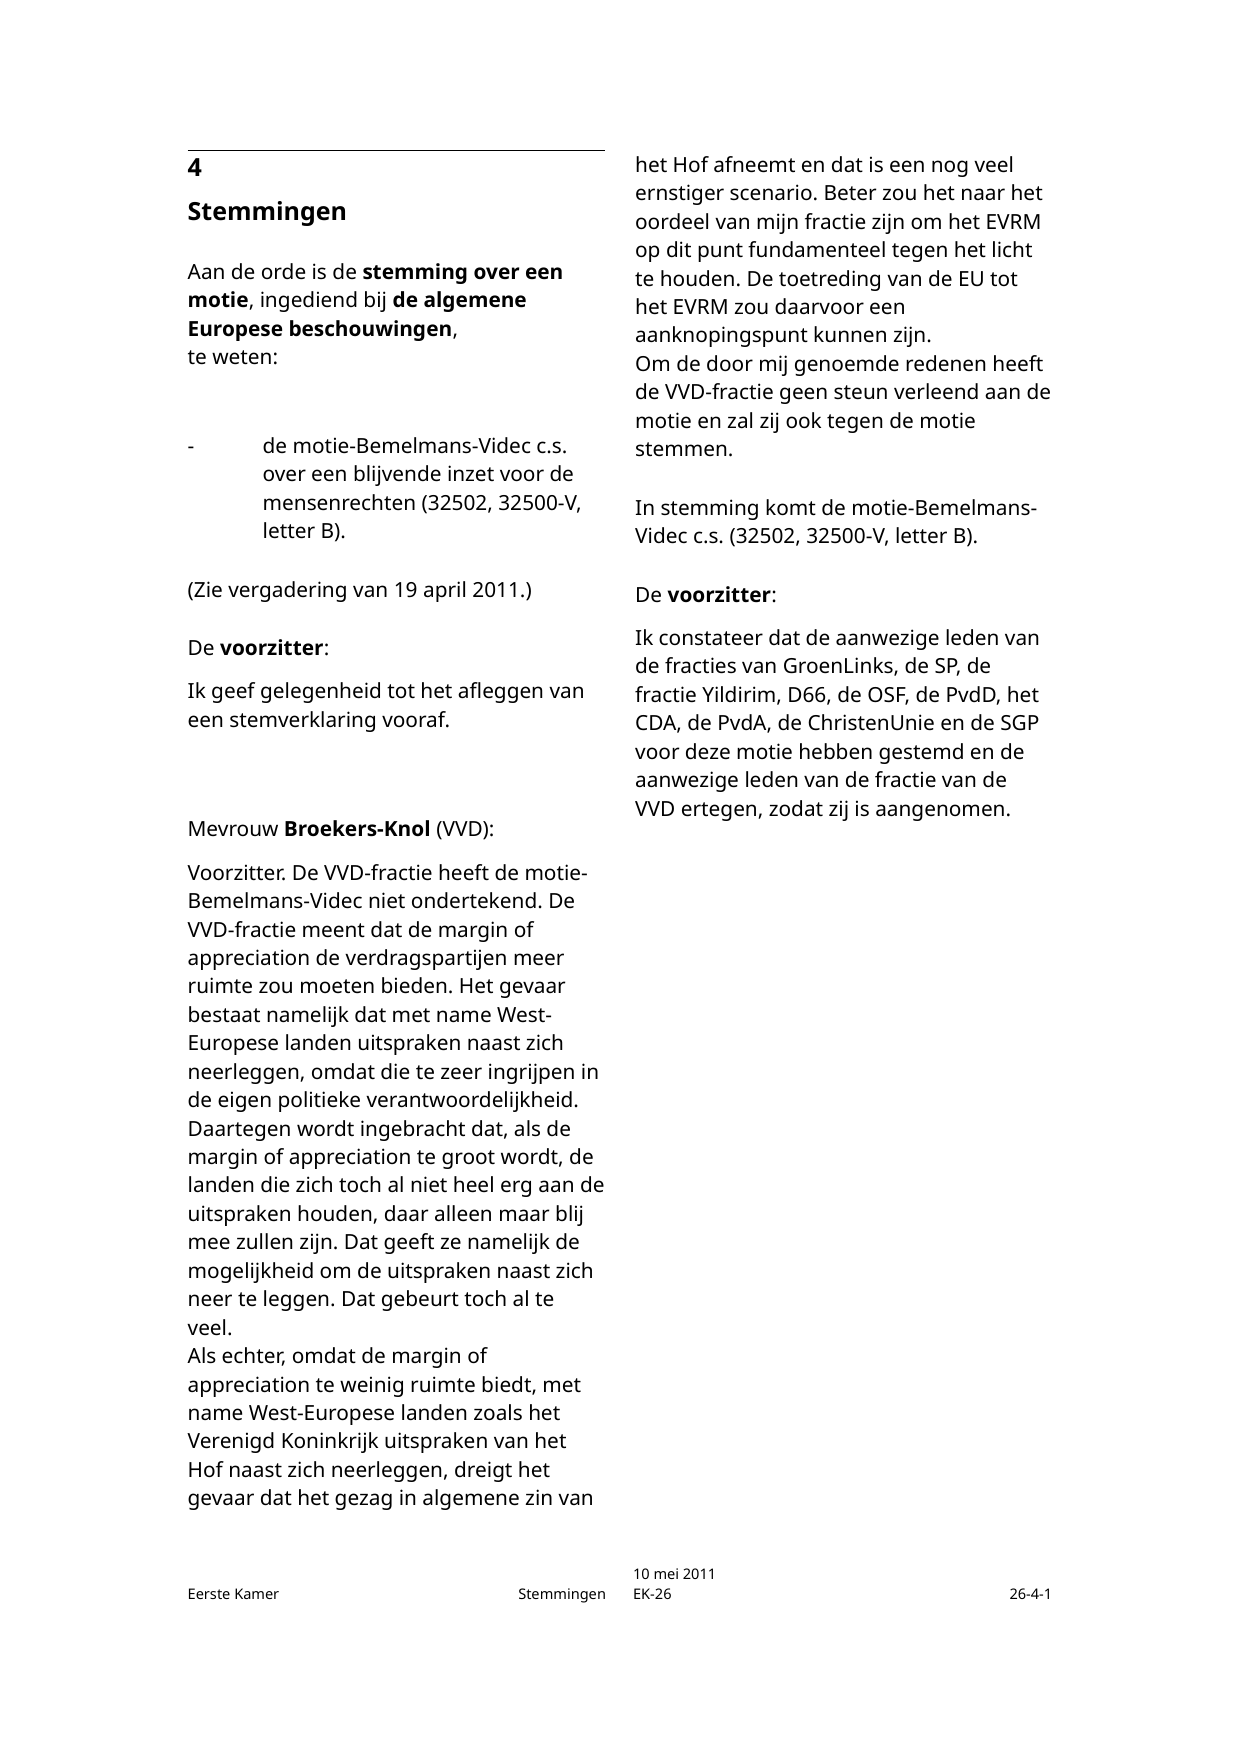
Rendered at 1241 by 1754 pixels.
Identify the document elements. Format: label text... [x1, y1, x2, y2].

text Om de door mij genoemde redenen heeft de VVD-fractie geen steun verleend aan de motie en zal zij ook tegen de motie stemmen. [635, 349, 1053, 463]
text te weten: [187, 342, 605, 371]
text Aan de orde is de stemming over een motie, ingediend bij de algemene Europese beschouwingen, [187, 257, 605, 342]
list de motie-Bemelmans-Videc c.s. over een blijvende inzet voor de mensenrechten (32502, 32500-V, letter B). [187, 431, 605, 545]
text Als echter, omdat de margin of appreciation te weinig ruimte biedt, met name West-Europese landen zoals het Verenigd Koninkrijk uitspraken van het Hof naast zich neerleggen, dreigt het gevaar dat het gezag in algemene zin van [187, 1341, 605, 1512]
text De voorzitter: [187, 633, 605, 662]
text (Zie vergadering van 19 april 2011.) [187, 575, 605, 603]
text Ik geef gelegenheid tot het afleggen van een stemverklaring vooraf. [187, 677, 605, 733]
text Voorzitter. De VVD-fractie heeft de motie-Bemelmans-Videc niet ondertekend. De VVD-fractie meent dat de margin of appreciation de verdragspartijen meer ruimte zou moeten bieden. Het gevaar bestaat namelijk dat met name West-Europese landen uitspraken naast zich neerleggen, omdat die te zeer ingrijpen in de eigen politieke verantwoordelijkheid. Daartegen wordt ingebracht dat, als de margin of appreciation te groot wordt, de landen die zich toch al niet heel erg aan de uitspraken houden, daar alleen maar blij mee zullen zijn. Dat geeft ze namelijk de mogelijkheid om de uitspraken naast zich neer te leggen. Dat gebeurt toch al te veel. [187, 858, 605, 1341]
text In stemming komt de motie-Bemelmans-Videc c.s. (32502, 32500-V, letter B). [635, 493, 1053, 550]
text  [187, 763, 605, 792]
text 4 [187, 151, 605, 184]
text Stemmingen [187, 193, 605, 227]
text Mevrouw Broekers-Knol (VVD): [187, 814, 605, 843]
text het Hof afneemt en dat is een nog veel ernstiger scenario. Beter zou het naar het oordeel van mijn fractie zijn om het EVRM op dit punt fundamenteel tegen het licht te houden. De toetreding van de EU tot het EVRM zou daarvoor een aanknopingspunt kunnen zijn. [635, 150, 1053, 349]
text Ik constateer dat de aanwezige leden van de fracties van GroenLinks, de SP, de fractie Yildirim, D66, de OSF, de PvdD, het CDA, de PvdA, de ChristenUnie en de SGP voor deze motie hebben gestemd en de aanwezige leden van de fractie van de VVD ertegen, zodat zij is aangenomen. [635, 623, 1053, 822]
text De voorzitter: [635, 580, 1053, 608]
